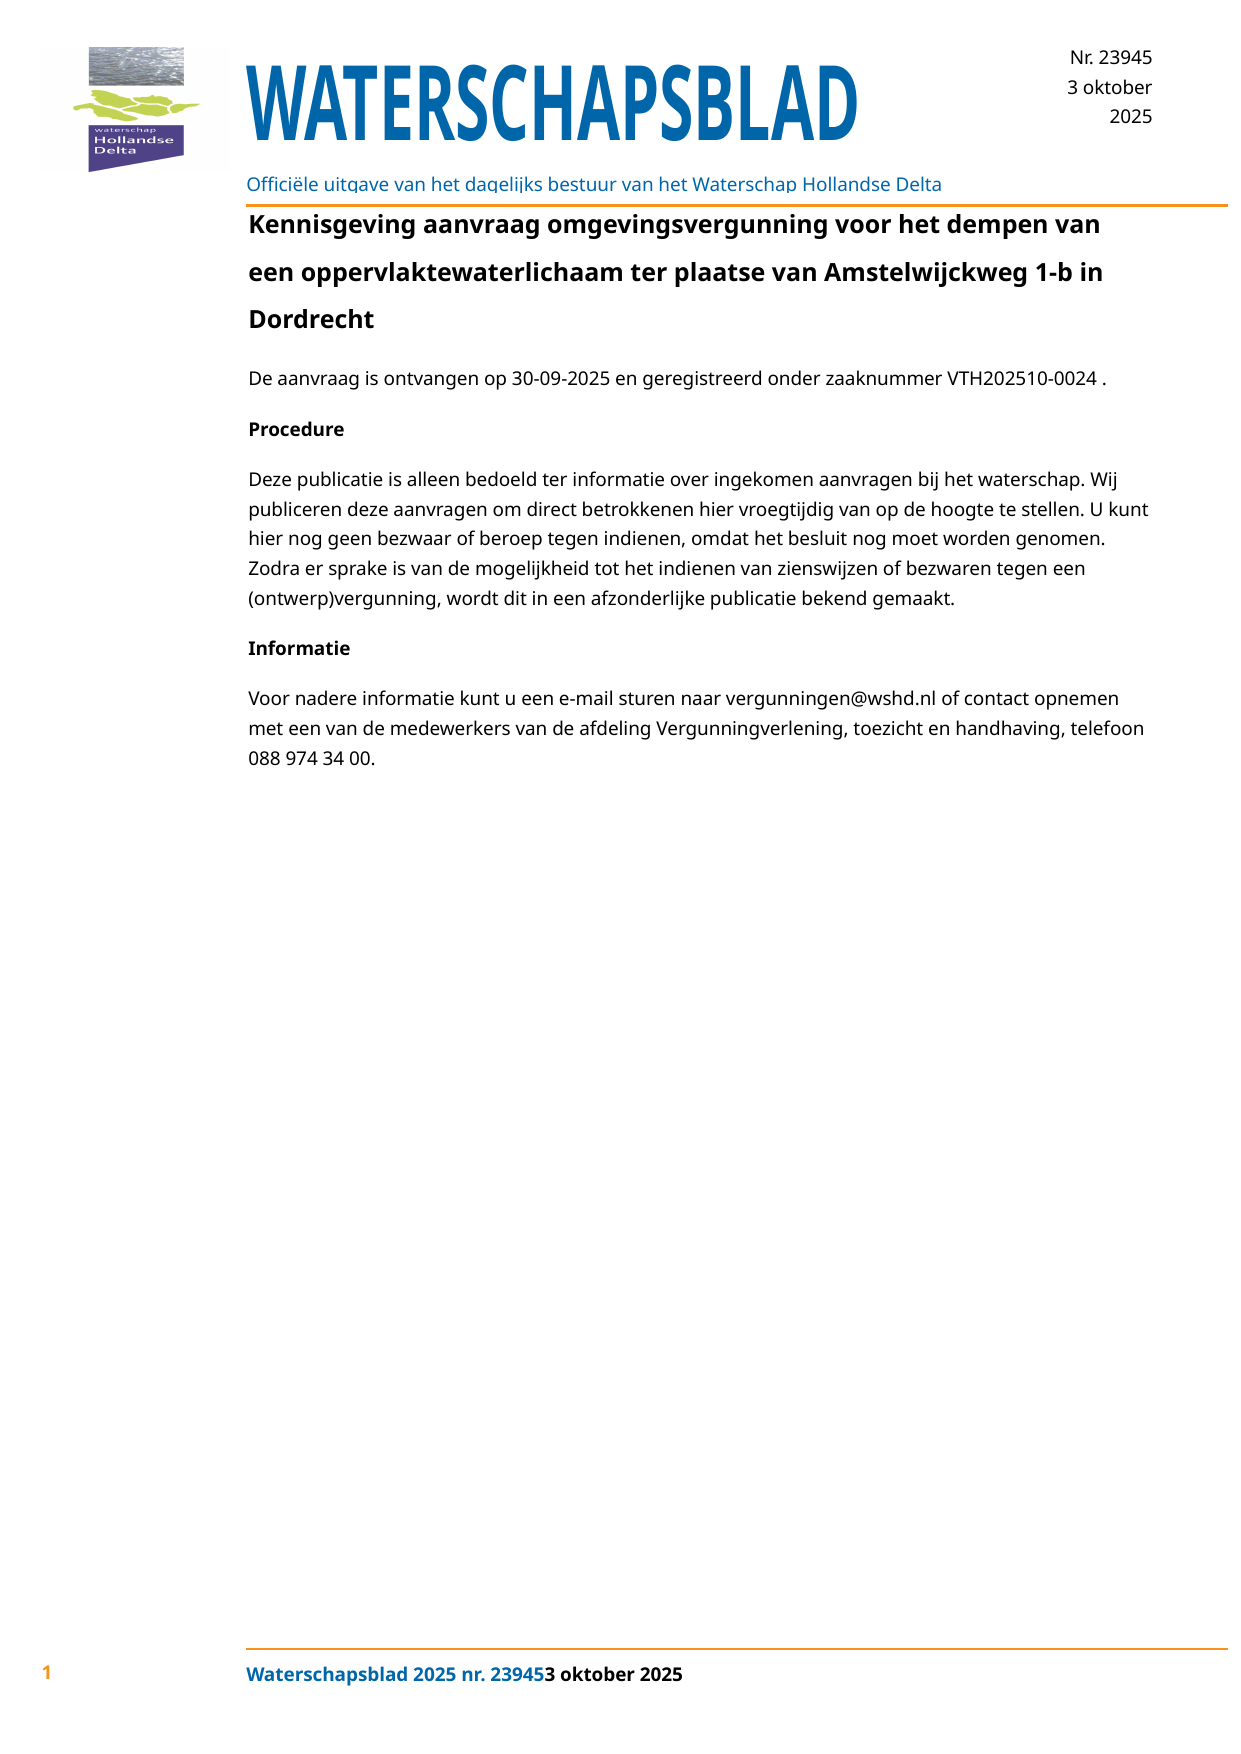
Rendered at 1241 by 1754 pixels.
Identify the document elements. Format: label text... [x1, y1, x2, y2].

text Deze publicatie is alleen bedoeld ter informatie over ingekomen aanvragen bij het waterschap. Wij publiceren deze aanvragen om direct betrokkenen hier vroegtijdig van op de hoogte te stellen. U kunt hier nog geen bezwaar of beroep tegen indienen, omdat het besluit nog moet worden genomen. Zodra er sprake is van de mogelijkheid tot het indienen van zienswijzen of bezwaren tegen een (ontwerp)vergunning, wordt dit in een afzonderlijke publicatie bekend gemaakt. [248, 466, 1152, 610]
text Procedure [248, 416, 1152, 442]
text Voor nadere informatie kunt u een e-mail sturen naar vergunningen@wshd.nl of contact opnemen met een van de medewerkers van de afdeling Vergunningverlening, toezicht en handhaving, telefoon 088 974 34 00. [248, 686, 1152, 770]
text De aanvraag is ontvangen op 30-09-2025 en geregistreerd onder zaaknummer VTH202510-0024 . [248, 366, 1152, 391]
picture [41, 47, 231, 172]
text Kennisgeving aanvraag omgevingsvergunning voor het dempen van een oppervlaktewaterlichaam ter plaatse van Amstelwijckweg 1-b in Dordrecht [248, 207, 1152, 336]
text Informatie [248, 635, 1152, 661]
